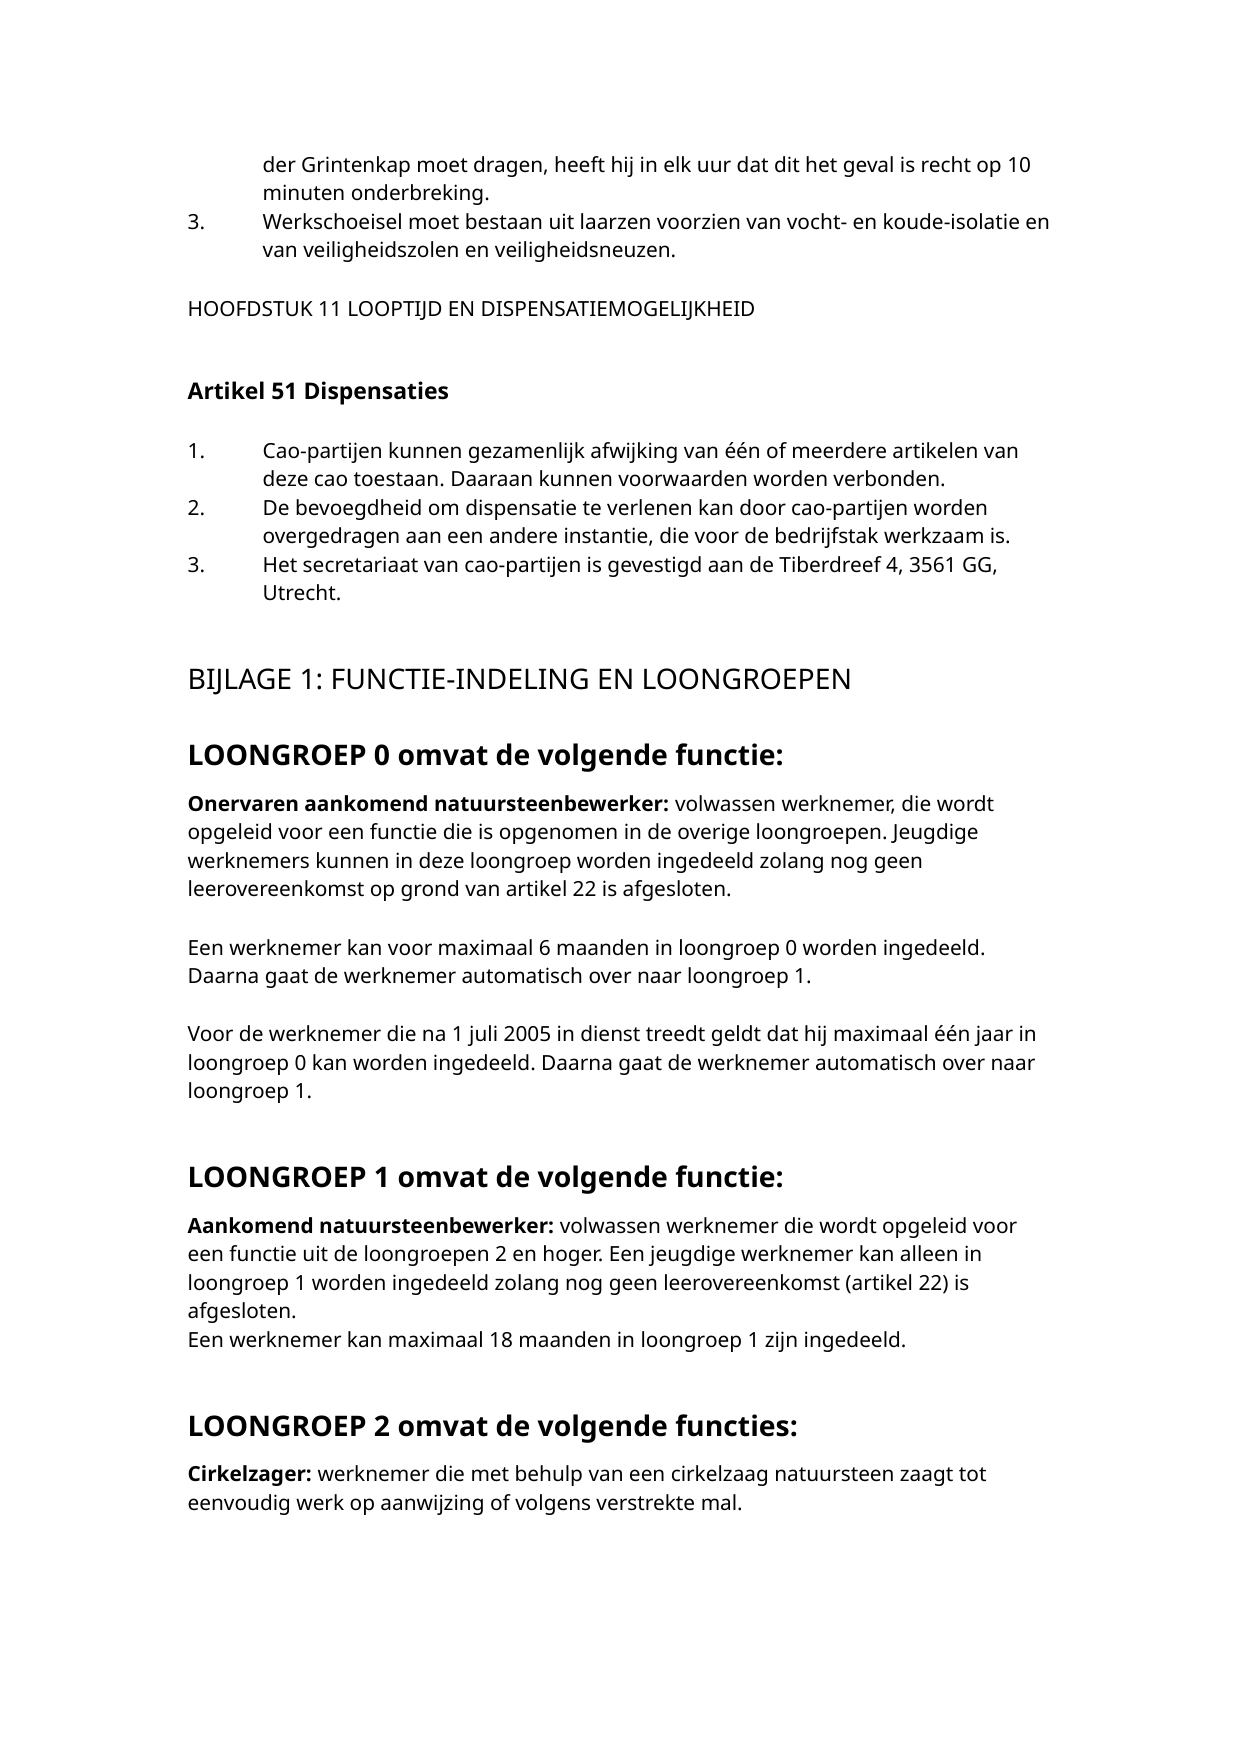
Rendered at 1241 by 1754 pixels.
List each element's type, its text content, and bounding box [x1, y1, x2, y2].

subtitle HOOFDSTUK 11 LOOPTIJD EN DISPENSATIEMOGELIJKHEID [187, 294, 1053, 322]
text Een werknemer kan voor maximaal 6 maanden in loongroep 0 worden ingedeeld. Daarna gaat de werknemer automatisch over naar loongroep 1. [187, 933, 1053, 989]
list der Grintenkap moet dragen, heeft hij in elk uur dat dit het geval is recht op 10 minuten onderbreking. [187, 150, 1053, 207]
subtitle LOONGROEP 1 omvat de volgende functie: [187, 1157, 1053, 1196]
list Werkschoeisel moet bestaan uit laarzen voorzien van vocht- en koude-isolatie en van veiligheidszolen en veiligheidsneuzen. [187, 207, 1053, 264]
list Cao-partijen kunnen gezamenlijk afwijking van één of meerdere artikelen van deze cao toestaan. Daaraan kunnen voorwaarden worden verbonden. [187, 436, 1053, 493]
text Voor de werknemer die na 1 juli 2005 in dienst treedt geldt dat hij maximaal één jaar in loongroep 0 kan worden ingedeeld. Daarna gaat de werknemer automatisch over naar loongroep 1. [187, 1019, 1053, 1105]
subtitle BIJLAGE 1: FUNCTIE-INDELING EN LOONGROEPEN [187, 659, 1053, 698]
list De bevoegdheid om dispensatie te verlenen kan door cao-partijen worden overgedragen aan een andere instantie, die voor de bedrijfstak werkzaam is. [187, 493, 1053, 550]
text Een werknemer kan maximaal 18 maanden in loongroep 1 zijn ingedeeld. [187, 1325, 1053, 1353]
subtitle Artikel 51 Dispensaties [187, 375, 1053, 406]
list Het secretariaat van cao-partijen is gevestigd aan de Tiberdreef 4, 3561 GG, Utrecht. [187, 550, 1053, 607]
subtitle LOONGROEP 0 omvat de volgende functie: [187, 735, 1053, 774]
text Cirkelzager: werknemer die met behulp van een cirkelzaag natuursteen zaagt tot eenvoudig werk op aanwijzing of volgens verstrekte mal. [187, 1459, 1053, 1516]
text Onervaren aankomend natuursteenbewerker: volwassen werknemer, die wordt opgeleid voor een functie die is opgenomen in de overige loongroepen. Jeugdige werknemers kunnen in deze loongroep worden ingedeeld zolang nog geen leerovereenkomst op grond van artikel 22 is afgesloten. [187, 789, 1053, 903]
subtitle LOONGROEP 2 omvat de volgende functies: [187, 1406, 1053, 1444]
text Aankomend natuursteenbewerker: volwassen werknemer die wordt opgeleid voor een functie uit de loongroepen 2 en hoger. Een jeugdige werknemer kan alleen in loongroep 1 worden ingedeeld zolang nog geen leerovereenkomst (artikel 22) is afgesloten. [187, 1211, 1053, 1325]
